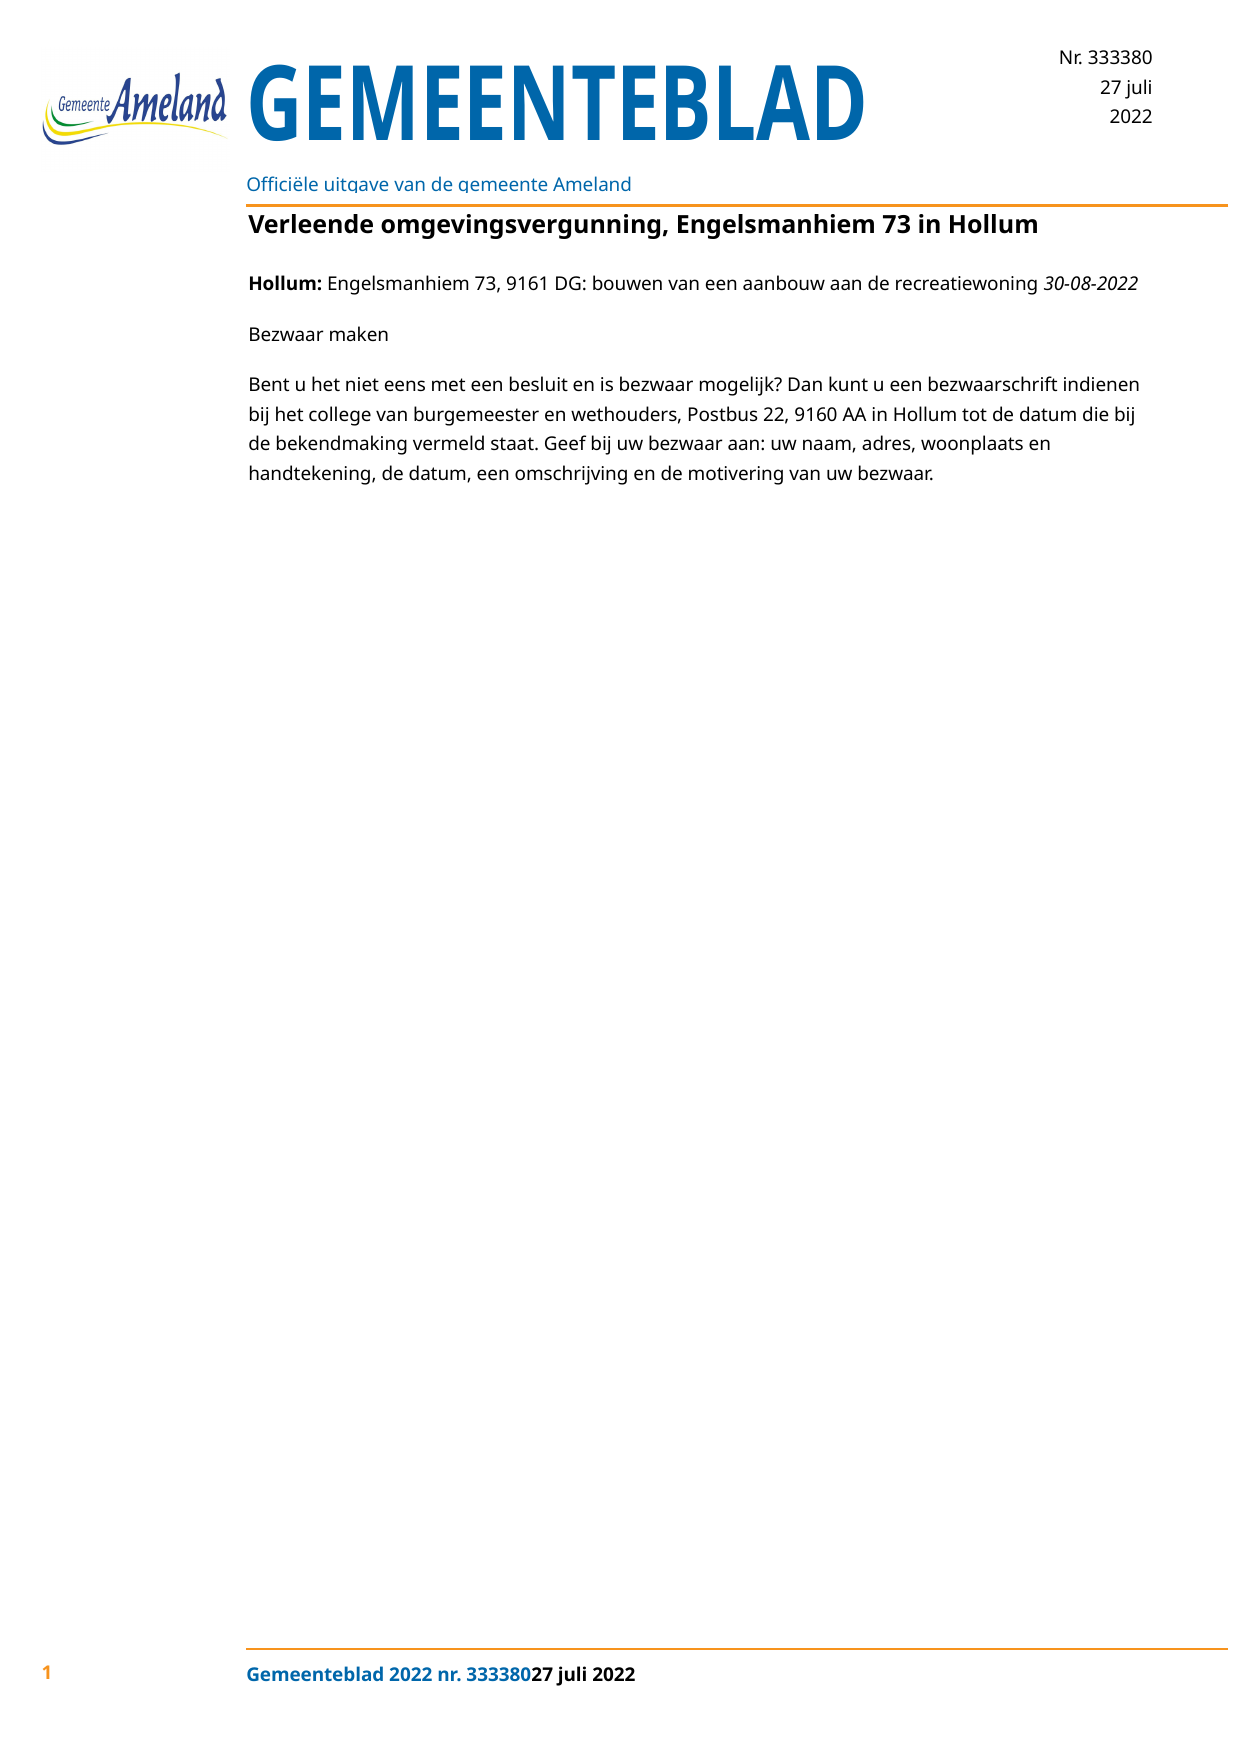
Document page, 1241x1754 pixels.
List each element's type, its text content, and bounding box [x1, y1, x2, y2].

text Verleende omgevingsvergunning, Engelsmanhiem 73 in Hollum [248, 207, 1152, 241]
text Bent u het niet eens met een besluit en is bezwaar mogelijk? Dan kunt u een bezwaarschrift indienen bij het college van burgemeester en wethouders, Postbus 22, 9160 AA in Hollum tot de datum die bij de bekendmaking vermeld staat. Geef bij uw bezwaar aan: uw naam, adres, woonplaats en handtekening, de datum, een omschrijving en de motivering van uw bezwaar. [248, 371, 1152, 486]
text Bezwaar maken [248, 321, 1152, 346]
picture [41, 47, 231, 172]
text Hollum: Engelsmanhiem 73, 9161 DG: bouwen van een aanbouw aan de recreatiewoning 30-08-2022 [248, 270, 1152, 296]
